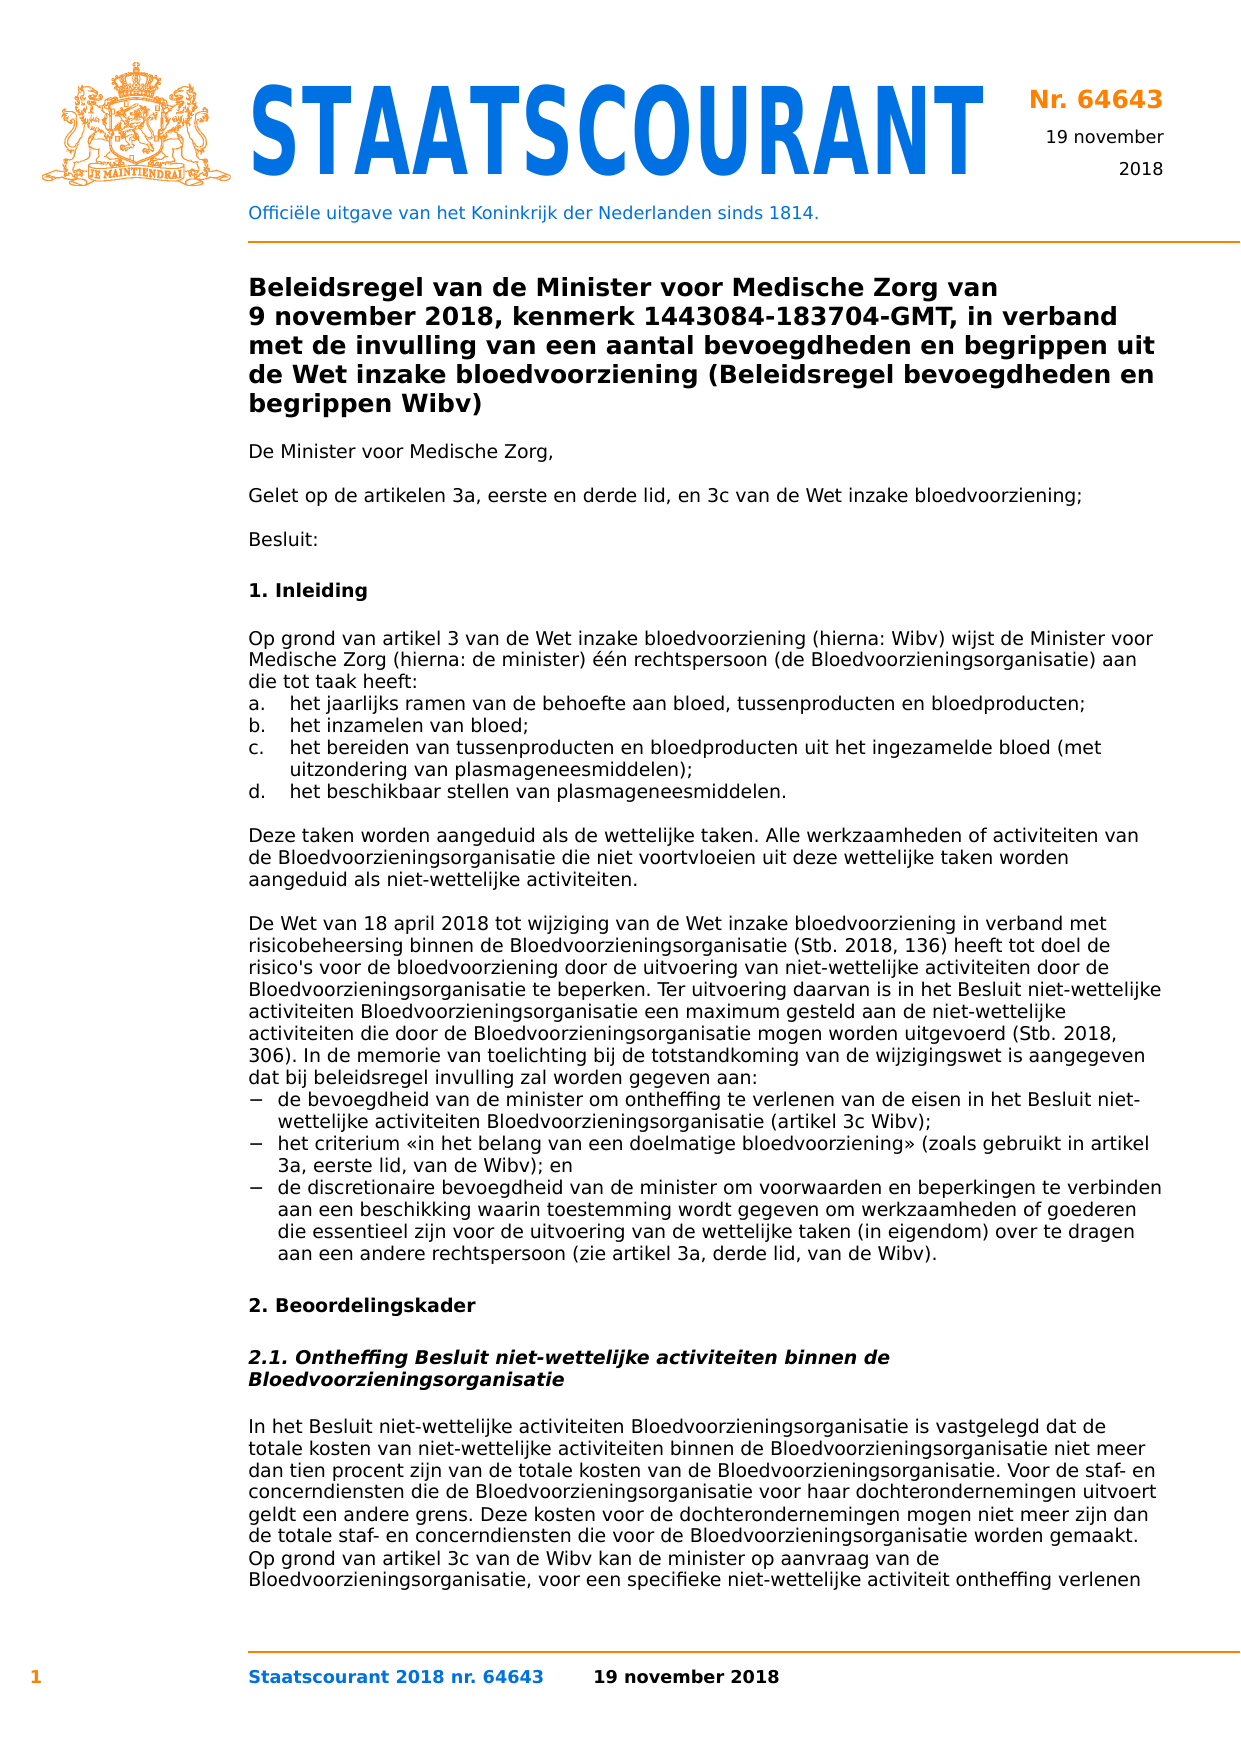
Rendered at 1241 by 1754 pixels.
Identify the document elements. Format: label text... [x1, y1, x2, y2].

text Op grond van artikel 3 van de Wet inzake bloedvoorziening (hierna: Wibv) wijst de Minister voor Medische Zorg (hierna: de minister) één rechtspersoon (de Bloedvoorzieningsorganisatie) aan die tot taak heeft: [248, 627, 1163, 693]
text De Wet van 18 april 2018 tot wijziging van de Wet inzake bloedvoorziening in verband met risicobeheersing binnen de Bloedvoorzieningsorganisatie (Stb. 2018, 136) heeft tot doel de risico's voor de bloedvoorziening door de uitvoering van niet-wettelijke activiteiten door de Bloedvoorzieningsorganisatie te beperken. Ter uitvoering daarvan is in het Besluit niet-wettelijke activiteiten Bloedvoorzieningsorganisatie een maximum gesteld aan de niet-wettelijke activiteiten die door de Bloedvoorzieningsorganisatie mogen worden uitgevoerd (Stb. 2018, 306). In de memorie van toelichting bij de totstandkoming van de wijzigingswet is aangegeven dat bij beleidsregel invulling zal worden gegeven aan: [248, 913, 1163, 1089]
table_header Nr. 64643 [998, 62, 1240, 121]
picture [41, 62, 231, 186]
text − het criterium «in het belang van een doelmatige bloedvoorziening» (zoals gebruikt in artikel 3a, eerste lid, van de Wibv); en [248, 1133, 1163, 1177]
subtitle 2. Beoordelingskader [248, 1294, 1163, 1317]
table_header STAATSCOURANT [248, 62, 998, 203]
subtitle 2.1. Ontheffing Besluit niet-wettelijke activiteiten binnen de Bloedvoorzieningsorganisatie [248, 1347, 1163, 1391]
table_header [25, 62, 248, 241]
text d. het beschikbaar stellen van plasmageneesmiddelen. [248, 781, 1163, 803]
text Deze taken worden aangeduid als de wettelijke taken. Alle werkzaamheden of activiteiten van de Bloedvoorzieningsorganisatie die niet voortvloeien uit deze wettelijke taken worden aangeduid als niet-wettelijke activiteiten. [248, 825, 1163, 891]
table_cell Officiële uitgave van het Koninkrijk der Nederlanden sinds 1814. [248, 203, 1240, 241]
text De Minister voor Medische Zorg, [248, 441, 1163, 463]
text c. het bereiden van tussenproducten en bloedproducten uit het ingezamelde bloed (met uitzondering van plasmageneesmiddelen); [248, 737, 1163, 781]
text b. het inzamelen van bloed; [248, 715, 1163, 737]
text − de discretionaire bevoegdheid van de minister om voorwaarden en beperkingen te verbinden aan een beschikking waarin toestemming wordt gegeven om werkzaamheden of goederen die essentieel zijn voor de uitvoering van de wettelijke taken (in eigendom) over te dragen aan een andere rechtspersoon (zie artikel 3a, derde lid, van de Wibv). [248, 1177, 1163, 1264]
subtitle 1. Inleiding [248, 580, 1163, 602]
table_cell 2018 [998, 153, 1240, 203]
text − de bevoegdheid van de minister om ontheffing te verlenen van de eisen in het Besluit niet-wettelijke activiteiten Bloedvoorzieningsorganisatie (artikel 3c Wibv); [248, 1089, 1163, 1133]
text Gelet op de artikelen 3a, eerste en derde lid, en 3c van de Wet inzake bloedvoorziening; [248, 484, 1163, 507]
subtitle Beleidsregel van de Minister voor Medische Zorg van 9 november 2018, kenmerk 1443084-183704-GMT, in verband met de invulling van een aantal bevoegdheden en begrippen uit de Wet inzake bloedvoorziening (Beleidsregel bevoegdheden en begrippen Wibv) [248, 273, 1163, 419]
text a. het jaarlijks ramen van de behoefte aan bloed, tussenproducten en bloedproducten; [248, 693, 1163, 715]
table_cell 19 november [998, 121, 1240, 153]
text In het Besluit niet-wettelijke activiteiten Bloedvoorzieningsorganisatie is vastgelegd dat de totale kosten van niet-wettelijke activiteiten binnen de Bloedvoorzieningsorganisatie niet meer dan tien procent zijn van de totale kosten van de Bloedvoorzieningsorganisatie. Voor de staf- en concerndiensten die de Bloedvoorzieningsorganisatie voor haar dochterondernemingen uitvoert geldt een andere grens. Deze kosten voor de dochterondernemingen mogen niet meer zijn dan de totale staf- en concerndiensten die voor de Bloedvoorzieningsorganisatie worden gemaakt. Op grond van artikel 3c van de Wibv kan de minister op aanvraag van de Bloedvoorzieningsorganisatie, voor een specifieke niet-wettelijke activiteit ontheffing verlenen [248, 1416, 1163, 1591]
text Besluit: [248, 528, 1163, 550]
